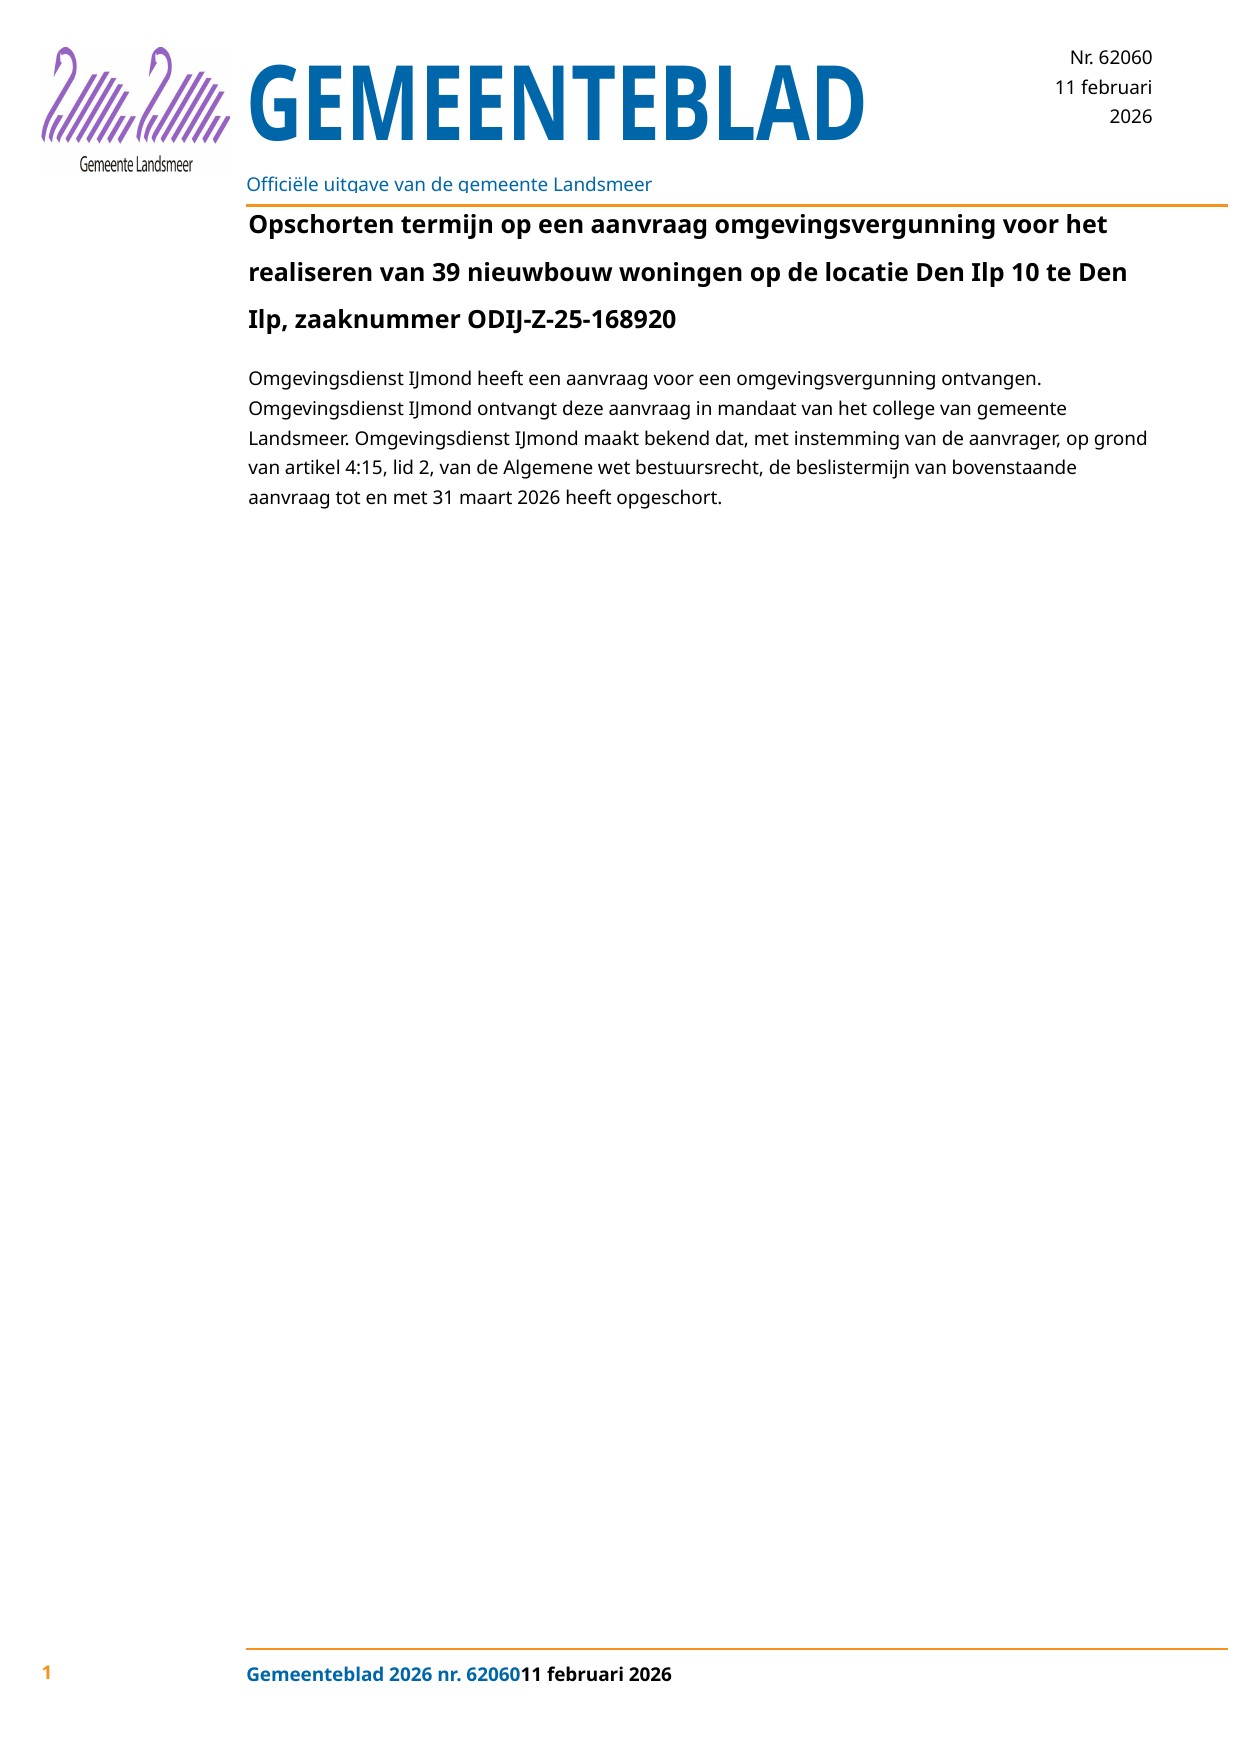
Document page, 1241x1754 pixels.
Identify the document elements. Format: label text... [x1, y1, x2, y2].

picture [41, 47, 231, 172]
text Omgevingsdienst IJmond heeft een aanvraag voor een omgevingsvergunning ontvangen. Omgevingsdienst IJmond ontvangt deze aanvraag in mandaat van het college van gemeente Landsmeer. Omgevingsdienst IJmond maakt bekend dat, met instemming van de aanvrager, op grond van artikel 4:15, lid 2, van de Algemene wet bestuursrecht, de beslistermijn van bovenstaande aanvraag tot en met 31 maart 2026 heeft opgeschort. [248, 366, 1152, 509]
text Opschorten termijn op een aanvraag omgevingsvergunning voor het realiseren van 39 nieuwbouw woningen op de locatie Den Ilp 10 te Den Ilp, zaaknummer ODIJ-Z-25-168920 [248, 207, 1152, 336]
